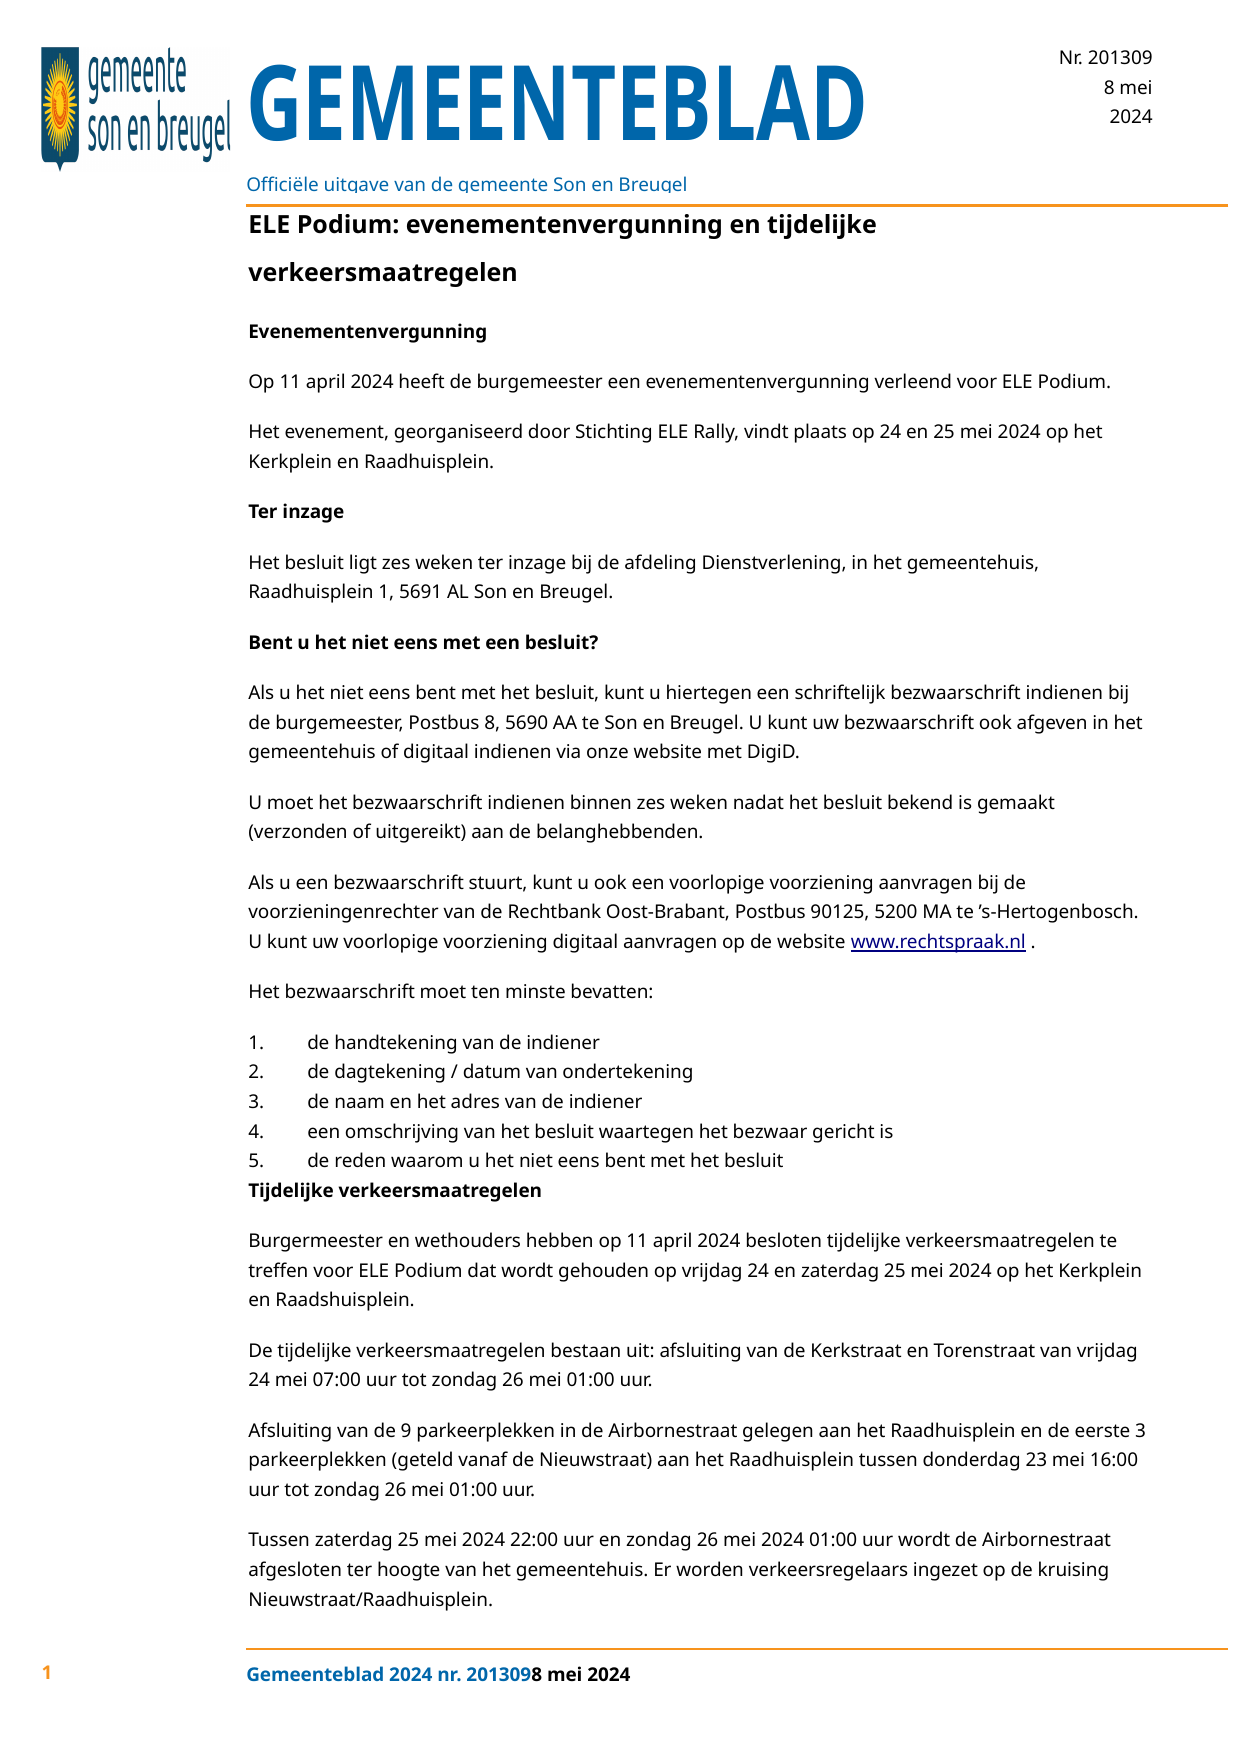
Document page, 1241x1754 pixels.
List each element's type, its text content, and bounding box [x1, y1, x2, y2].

text Afsluiting van de 9 parkeerplekken in de Airbornestraat gelegen aan het Raadhuisplein en de eerste 3 parkeerplekken (geteld vanaf de Nieuwstraat) aan het Raadhuisplein tussen donderdag 23 mei 16:00 uur tot zondag 26 mei 01:00 uur. [248, 1417, 1152, 1502]
list een omschrijving van het besluit waartegen het bezwaar gericht is [248, 1118, 1152, 1144]
text Als u het niet eens bent met het besluit, kunt u hiertegen een schriftelijk bezwaarschrift indienen bij de burgemeester, Postbus 8, 5690 AA te Son en Breugel. U kunt uw bezwaarschrift ook afgeven in het gemeentehuis of digitaal indienen via onze website met DigiD. [248, 679, 1152, 764]
text Bent u het niet eens met een besluit? [248, 629, 1152, 655]
picture [41, 47, 231, 172]
list de reden waarom u het niet eens bent met het besluit [248, 1147, 1152, 1173]
text Ter inzage [248, 499, 1152, 524]
text Het besluit ligt zes weken ter inzage bij de afdeling Dienstverlening, in het gemeentehuis, Raadhuisplein 1, 5691 AL Son en Breugel. [248, 549, 1152, 604]
list de handtekening van de indiener [248, 1029, 1152, 1055]
list de dagtekening / datum van ondertekening [248, 1059, 1152, 1084]
text Het evenement, georganiseerd door Stichting ELE Rally, vindt plaats op 24 en 25 mei 2024 op het Kerkplein en Raadhuisplein. [248, 419, 1152, 474]
list de naam en het adres van de indiener [248, 1088, 1152, 1114]
text ELE Podium: evenementenvergunning en tijdelijke verkeersmaatregelen [248, 207, 1152, 288]
text Als u een bezwaarschrift stuurt, kunt u ook een voorlopige voorziening aanvragen bij de voorzieningenrechter van de Rechtbank Oost-Brabant, Postbus 90125, 5200 MA te ’s-Hertogenbosch. U kunt uw voorlopige voorziening digitaal aanvragen op de website www.rechtspraak.nl . [248, 869, 1152, 954]
text U moet het bezwaarschrift indienen binnen zes weken nadat het besluit bekend is gemaakt (verzonden of uitgereikt) aan de belanghebbenden. [248, 789, 1152, 844]
text Evenementenvergunning [248, 318, 1152, 344]
text De tijdelijke verkeersmaatregelen bestaan uit: afsluiting van de Kerkstraat en Torenstraat van vrijdag 24 mei 07:00 uur tot zondag 26 mei 01:00 uur. [248, 1337, 1152, 1392]
text Tijdelijke verkeersmaatregelen [248, 1177, 1152, 1203]
text Burgermeester en wethouders hebben op 11 april 2024 besloten tijdelijke verkeersmaatregelen te treffen voor ELE Podium dat wordt gehouden op vrijdag 24 en zaterdag 25 mei 2024 op het Kerkplein en Raadshuisplein. [248, 1227, 1152, 1312]
text Op 11 april 2024 heeft de burgemeester een evenementenvergunning verleend voor ELE Podium. [248, 368, 1152, 394]
text Het bezwaarschrift moet ten minste bevatten: [248, 979, 1152, 1004]
text Tussen zaterdag 25 mei 2024 22:00 uur en zondag 26 mei 2024 01:00 uur wordt de Airbornestraat afgesloten ter hoogte van het gemeentehuis. Er worden verkeersregelaars ingezet op de kruising Nieuwstraat/Raadhuisplein. [248, 1527, 1152, 1612]
